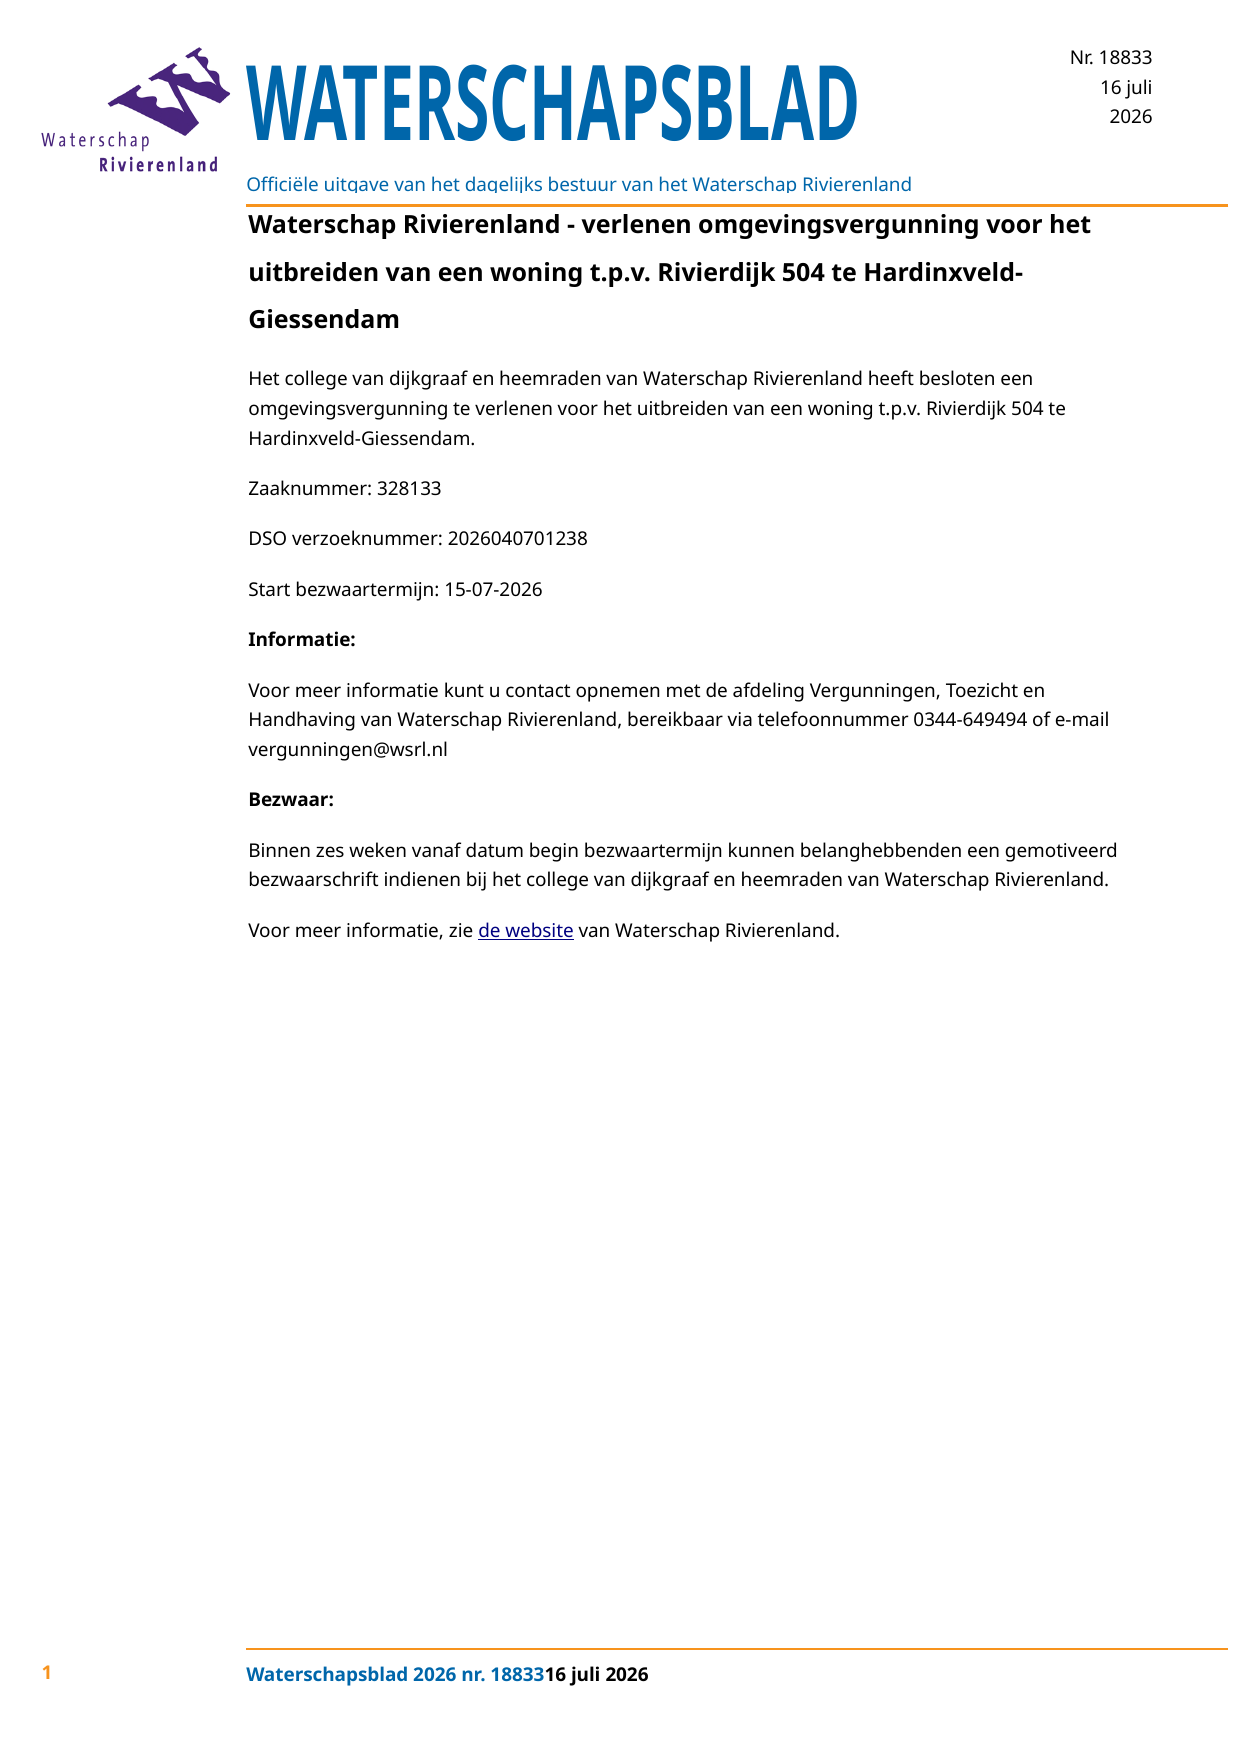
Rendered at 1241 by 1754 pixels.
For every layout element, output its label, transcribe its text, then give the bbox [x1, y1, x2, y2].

text Bezwaar: [248, 786, 1152, 812]
text Binnen zes weken vanaf datum begin bezwaartermijn kunnen belanghebbenden een gemotiveerd bezwaarschrift indienen bij het college van dijkgraaf en heemraden van Waterschap Rivierenland. [248, 837, 1152, 892]
text DSO verzoeknummer: 2026040701238 [248, 526, 1152, 551]
text Het college van dijkgraaf en heemraden van Waterschap Rivierenland heeft besloten een omgevingsvergunning te verlenen voor het uitbreiden van een woning t.p.v. Rivierdijk 504 te Hardinxveld-Giessendam. [248, 366, 1152, 450]
text Informatie: [248, 626, 1152, 652]
text Zaaknummer: 328133 [248, 475, 1152, 501]
picture [41, 47, 231, 172]
text Start bezwaartermijn: 15-07-2026 [248, 576, 1152, 602]
text Voor meer informatie, zie de website van Waterschap Rivierenland. [248, 917, 1152, 942]
text Waterschap Rivierenland - verlenen omgevingsvergunning voor het uitbreiden van een woning t.p.v. Rivierdijk 504 te Hardinxveld-Giessendam [248, 207, 1152, 336]
text Voor meer informatie kunt u contact opnemen met de afdeling Vergunningen, Toezicht en Handhaving van Waterschap Rivierenland, bereikbaar via telefoonnummer 0344-649494 of e-mail vergunningen@wsrl.nl [248, 677, 1152, 762]
